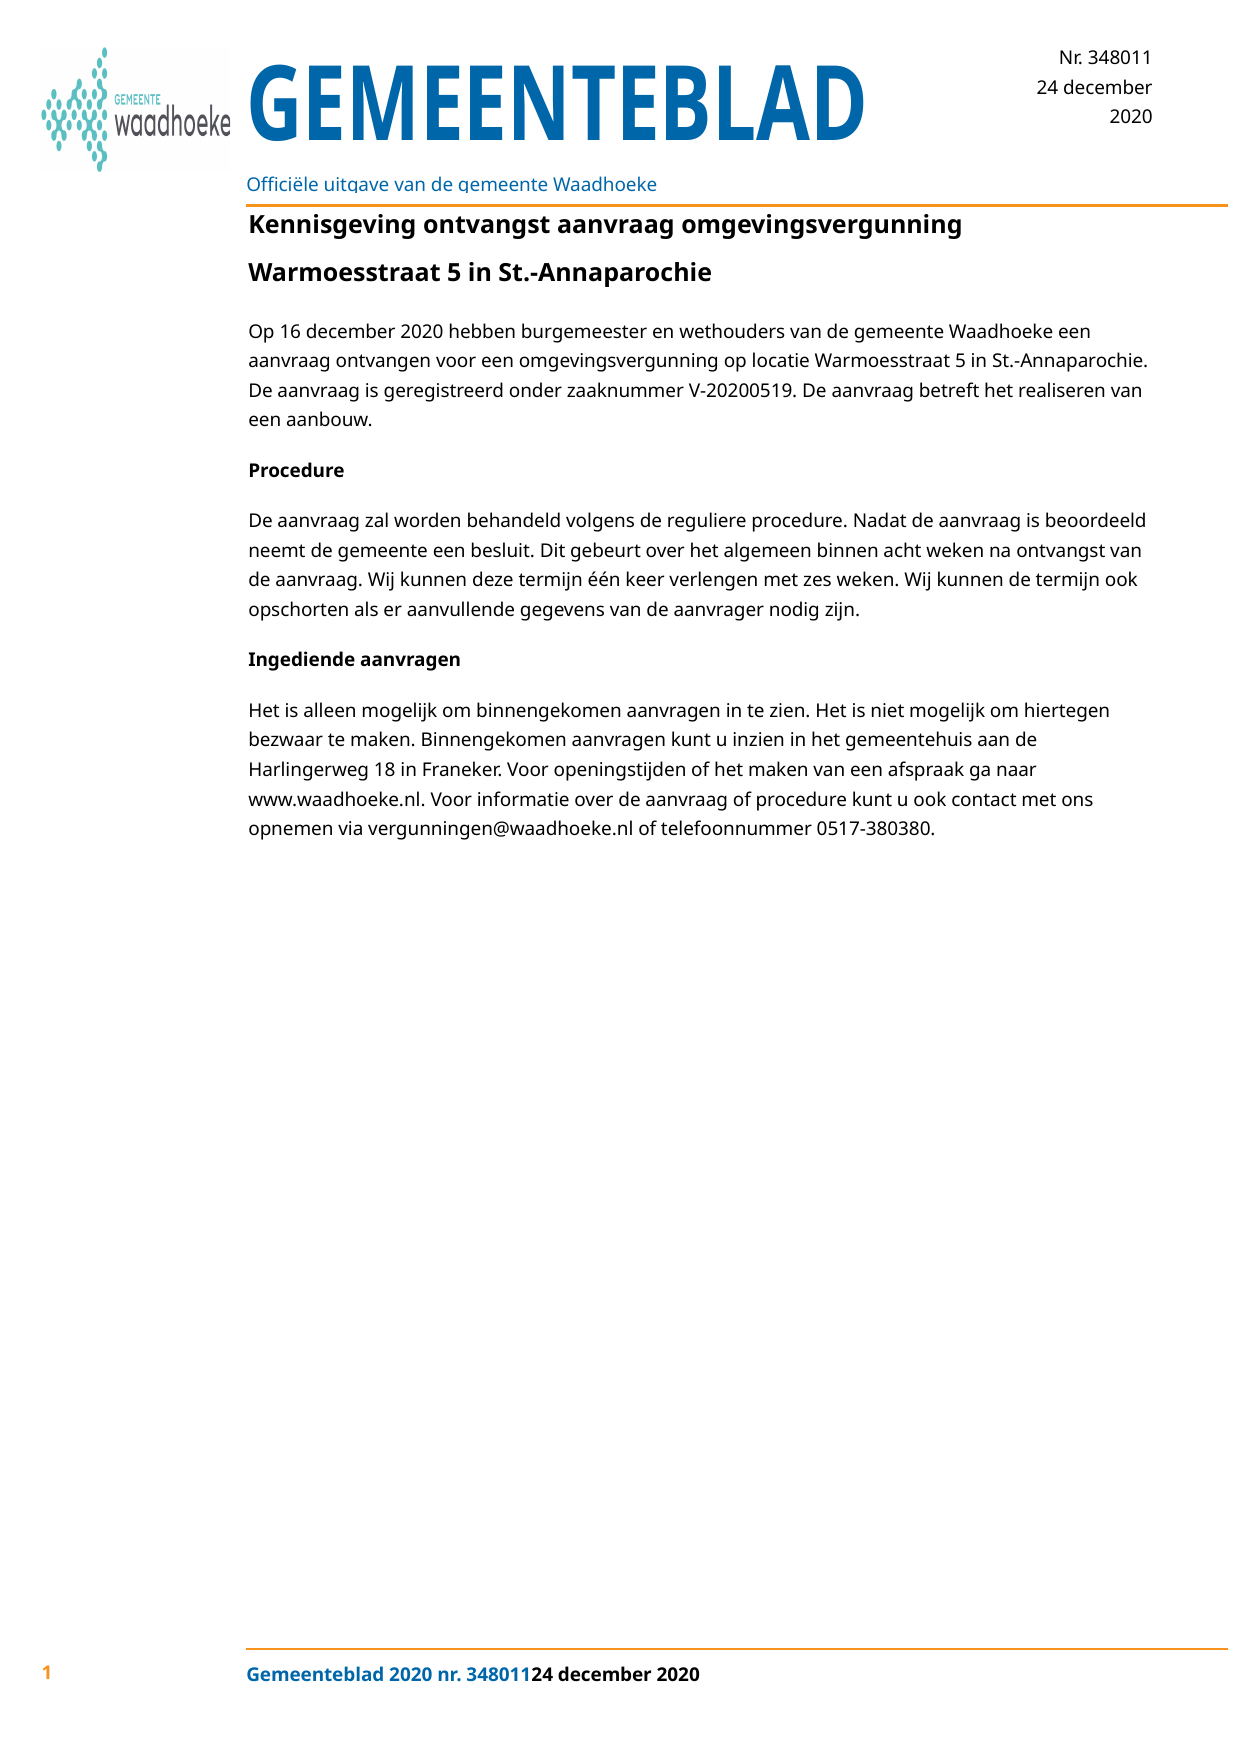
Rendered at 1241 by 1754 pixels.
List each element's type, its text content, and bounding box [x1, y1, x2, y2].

text Procedure [248, 457, 1152, 483]
picture [41, 47, 231, 172]
text Het is alleen mogelijk om binnengekomen aanvragen in te zien. Het is niet mogelijk om hiertegen bezwaar te maken. Binnengekomen aanvragen kunt u inzien in het gemeentehuis aan de Harlingerweg 18 in Franeker. Voor openingstijden of het maken van een afspraak ga naar www.waadhoeke.nl. Voor informatie over de aanvraag of procedure kunt u ook contact met ons opnemen via vergunningen@waadhoeke.nl of telefoonnummer 0517-380380. [248, 697, 1152, 841]
text De aanvraag zal worden behandeld volgens de reguliere procedure. Nadat de aanvraag is beoordeeld neemt de gemeente een besluit. Dit gebeurt over het algemeen binnen acht weken na ontvangst van de aanvraag. Wij kunnen deze termijn één keer verlengen met zes weken. Wij kunnen de termijn ook opschorten als er aanvullende gegevens van de aanvrager nodig zijn. [248, 507, 1152, 622]
text Ingediende aanvragen [248, 647, 1152, 672]
text Op 16 december 2020 hebben burgemeester en wethouders van de gemeente Waadhoeke een aanvraag ontvangen voor een omgevingsvergunning op locatie Warmoesstraat 5 in St.-Annaparochie. De aanvraag is geregistreerd onder zaaknummer V-20200519. De aanvraag betreft het realiseren van een aanbouw. [248, 318, 1152, 432]
text Kennisgeving ontvangst aanvraag omgevingsvergunning Warmoesstraat 5 in St.-Annaparochie [248, 207, 1152, 288]
